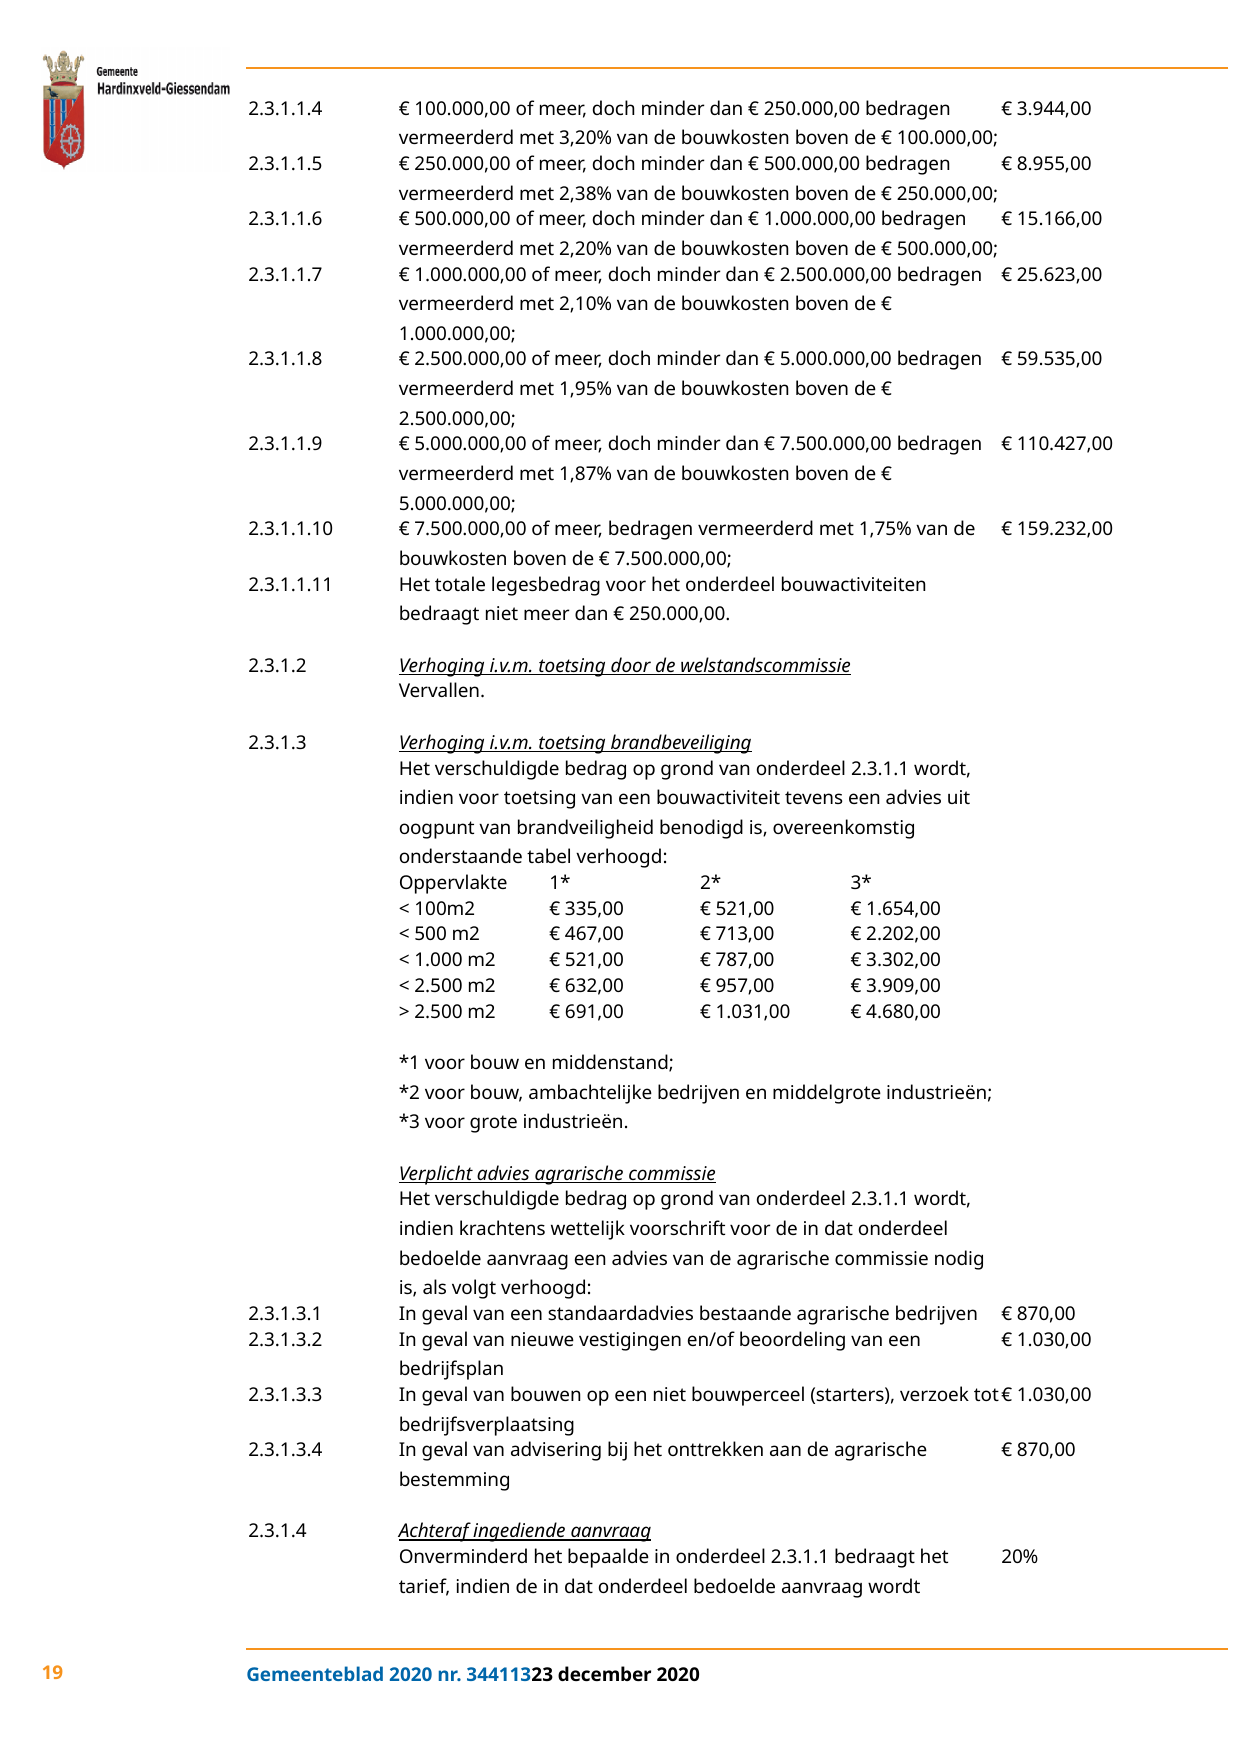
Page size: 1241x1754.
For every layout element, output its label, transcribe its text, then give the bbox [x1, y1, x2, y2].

table_cell [399, 1492, 1001, 1517]
table_cell € 957,00 [700, 972, 850, 998]
table_cell 3* [850, 869, 1001, 895]
table_cell € 1.031,00 [700, 998, 850, 1023]
table_cell 2* [700, 869, 850, 895]
table_cell [248, 1543, 398, 1598]
table_cell 2.3.1.4 [248, 1518, 398, 1543]
table_cell € 3.302,00 [850, 946, 1001, 972]
table_cell € 250.000,00 of meer, doch minder dan € 500.000,00 bedragen vermeerderd met 2,38% van de bouwkosten boven de € 250.000,00; [399, 150, 1001, 205]
picture [41, 47, 231, 172]
table_cell [248, 1024, 398, 1049]
table_cell [1001, 1160, 1152, 1186]
table_cell 2.3.1.1.7 [248, 261, 398, 346]
table_cell € 110.427,00 [1001, 431, 1152, 515]
table_cell Verhoging i.v.m. toetsing brandbeveiliging [399, 729, 1001, 755]
table_cell € 1.030,00 [1001, 1326, 1152, 1381]
table_cell [248, 703, 398, 729]
table_cell Achteraf ingediende aanvraag [399, 1518, 1001, 1543]
table_cell In geval van advisering bij het onttrekken aan de agrarische bestemming [399, 1436, 1001, 1492]
table_cell [1001, 626, 1152, 652]
table_cell Vervallen. [399, 678, 1001, 703]
table_cell [248, 1492, 398, 1517]
table_cell 20% [1001, 1543, 1152, 1598]
table_cell [248, 998, 398, 1023]
table_cell € 2.500.000,00 of meer, doch minder dan € 5.000.000,00 bedragen vermeerderd met 1,95% van de bouwkosten boven de € 2.500.000,00; [399, 346, 1001, 431]
table_cell € 870,00 [1001, 1436, 1152, 1492]
table_cell [1001, 729, 1152, 755]
table_cell [248, 1134, 398, 1160]
table_cell € 3.909,00 [850, 972, 1001, 998]
table_cell 2.3.1.3 [248, 729, 398, 755]
table_cell € 100.000,00 of meer, doch minder dan € 250.000,00 bedragen vermeerderd met 3,20% van de bouwkosten boven de € 100.000,00; [399, 95, 1001, 150]
table_cell 1* [549, 869, 700, 895]
table_cell In geval van een standaardadvies bestaande agrarische bedrijven [399, 1300, 1001, 1326]
table_cell > 2.500 m2 [399, 998, 549, 1023]
table_cell € 500.000,00 of meer, doch minder dan € 1.000.000,00 bedragen vermeerderd met 2,20% van de bouwkosten boven de € 500.000,00; [399, 205, 1001, 261]
table_cell € 8.955,00 [1001, 150, 1152, 205]
table_cell € 467,00 [549, 921, 700, 946]
table_cell 2.3.1.1.9 [248, 431, 398, 515]
table_cell < 500 m2 [399, 921, 549, 946]
table_cell *1 voor bouw en middenstand; *2 voor bouw, ambachtelijke bedrijven en middelgrote industrieën; *3 voor grote industrieën. [399, 1049, 1001, 1134]
table_cell € 59.535,00 [1001, 346, 1152, 431]
table_cell [399, 1134, 1001, 1160]
table_cell 2.3.1.3.4 [248, 1436, 398, 1492]
table_cell [248, 678, 398, 703]
table_cell € 159.232,00 [1001, 515, 1152, 571]
table_cell < 100m2 [399, 895, 549, 921]
table_cell In geval van nieuwe vestigingen en/of beoordeling van een bedrijfsplan [399, 1326, 1001, 1381]
table_cell [1001, 1518, 1152, 1543]
table_cell [1001, 652, 1152, 677]
table_cell € 521,00 [700, 895, 850, 921]
table_cell [248, 1186, 398, 1300]
table_cell [248, 895, 398, 921]
table_cell [1001, 571, 1152, 626]
table_cell Het verschuldigde bedrag op grond van onderdeel 2.3.1.1 wordt, indien voor toetsing van een bouwactiviteit tevens een advies uit oogpunt van brandveiligheid benodigd is, overeenkomstig onderstaande tabel verhoogd: [399, 755, 1001, 869]
table_cell € 1.030,00 [1001, 1381, 1152, 1436]
table_cell [1001, 895, 1152, 921]
table_cell In geval van bouwen op een niet bouwperceel (starters), verzoek tot bedrijfsverplaatsing [399, 1381, 1001, 1436]
table_cell € 25.623,00 [1001, 261, 1152, 346]
table_cell [1001, 998, 1152, 1023]
table_cell < 1.000 m2 [399, 946, 549, 972]
table_cell € 632,00 [549, 972, 700, 998]
table_cell 2.3.1.1.6 [248, 205, 398, 261]
table_cell [399, 626, 1001, 652]
table_cell € 1.000.000,00 of meer, doch minder dan € 2.500.000,00 bedragen vermeerderd met 2,10% van de bouwkosten boven de € 1.000.000,00; [399, 261, 1001, 346]
table_cell 2.3.1.3.1 [248, 1300, 398, 1326]
table_cell € 15.166,00 [1001, 205, 1152, 261]
table_cell Het verschuldigde bedrag op grond van onderdeel 2.3.1.1 wordt, indien krachtens wettelijk voorschrift voor de in dat onderdeel bedoelde aanvraag een advies van de agrarische commissie nodig is, als volgt verhoogd: [399, 1186, 1001, 1300]
table_cell € 5.000.000,00 of meer, doch minder dan € 7.500.000,00 bedragen vermeerderd met 1,87% van de bouwkosten boven de € 5.000.000,00; [399, 431, 1001, 515]
table_cell € 713,00 [700, 921, 850, 946]
table_cell 2.3.1.1.11 [248, 571, 398, 626]
table_cell 2.3.1.2 [248, 652, 398, 677]
table_cell Verhoging i.v.m. toetsing door de welstandscommissie [399, 652, 1001, 677]
table_cell [1001, 755, 1152, 869]
table_cell [1001, 869, 1152, 895]
table_cell Het totale legesbedrag voor het onderdeel bouwactiviteiten bedraagt niet meer dan € 250.000,00. [399, 571, 1001, 626]
table_cell 2.3.1.3.3 [248, 1381, 398, 1436]
table_cell Onverminderd het bepaalde in onderdeel 2.3.1.1 bedraagt het tarief, indien de in dat onderdeel bedoelde aanvraag wordt [399, 1543, 1001, 1598]
table_cell 2.3.1.1.10 [248, 515, 398, 571]
table_cell Oppervlakte [399, 869, 549, 895]
table_cell [248, 921, 398, 946]
table_cell [248, 1160, 398, 1186]
table_cell [248, 755, 398, 869]
table_cell [1001, 972, 1152, 998]
table_cell [1001, 1024, 1152, 1049]
table_cell [1001, 1134, 1152, 1160]
table_cell [1001, 921, 1152, 946]
table_cell € 2.202,00 [850, 921, 1001, 946]
table_cell [1001, 1492, 1152, 1517]
table_cell [248, 946, 398, 972]
table_cell Verplicht advies agrarische commissie [399, 1160, 1001, 1186]
table_cell [1001, 946, 1152, 972]
table_cell € 870,00 [1001, 1300, 1152, 1326]
table_cell [1001, 1186, 1152, 1300]
table_cell € 691,00 [549, 998, 700, 1023]
table_cell [248, 1049, 398, 1134]
table_cell € 3.944,00 [1001, 95, 1152, 150]
table_cell [248, 869, 398, 895]
table_cell [399, 703, 1001, 729]
table_cell € 335,00 [549, 895, 700, 921]
table_cell 2.3.1.1.8 [248, 346, 398, 431]
table_cell 2.3.1.1.5 [248, 150, 398, 205]
table_cell [399, 1024, 1001, 1049]
table_cell € 1.654,00 [850, 895, 1001, 921]
table_cell 2.3.1.3.2 [248, 1326, 398, 1381]
table_cell € 521,00 [549, 946, 700, 972]
table_cell € 7.500.000,00 of meer, bedragen vermeerderd met 1,75% van de bouwkosten boven de € 7.500.000,00; [399, 515, 1001, 571]
table_cell [1001, 703, 1152, 729]
table_cell 2.3.1.1.4 [248, 95, 398, 150]
table_cell [248, 972, 398, 998]
table_cell [1001, 1049, 1152, 1134]
table_cell € 787,00 [700, 946, 850, 972]
table_cell [248, 626, 398, 652]
table_cell < 2.500 m2 [399, 972, 549, 998]
table_cell € 4.680,00 [850, 998, 1001, 1023]
table_cell [1001, 678, 1152, 703]
